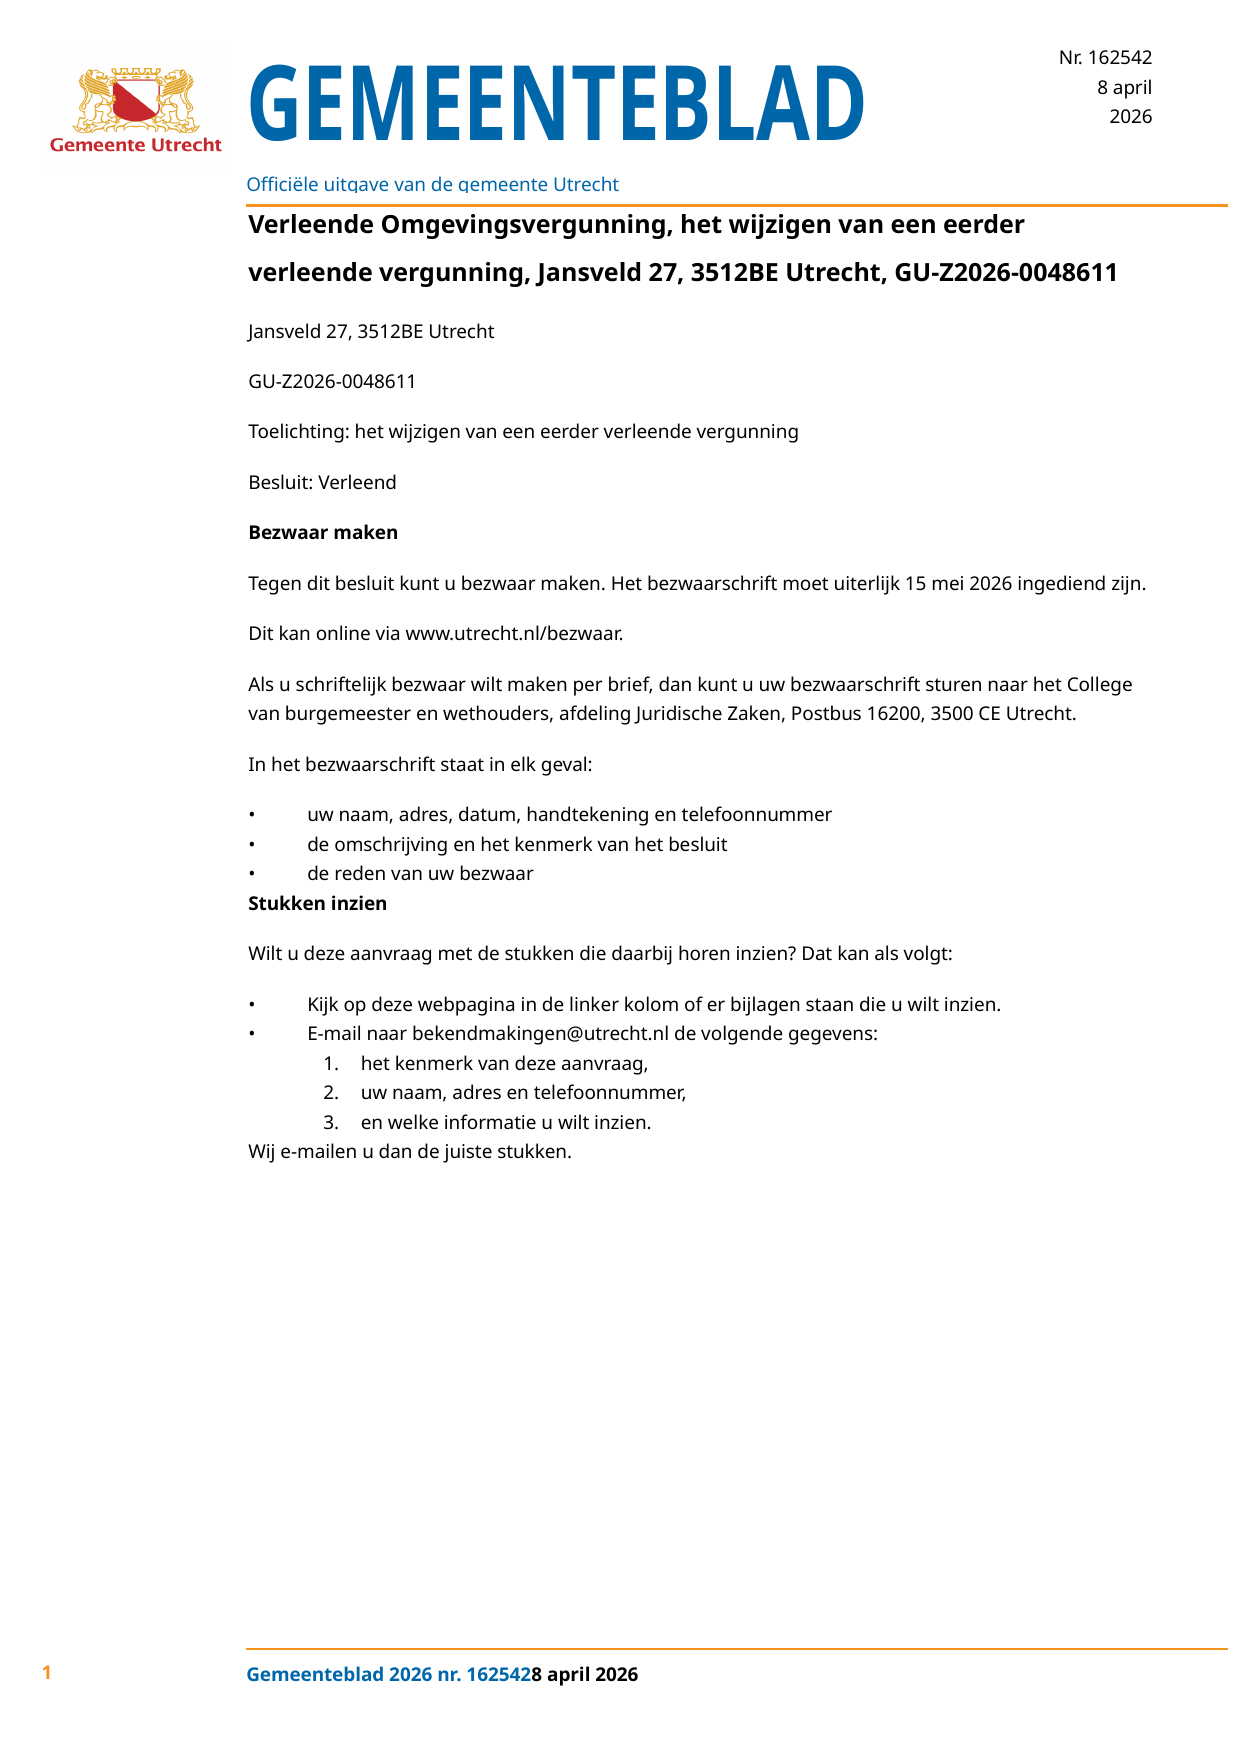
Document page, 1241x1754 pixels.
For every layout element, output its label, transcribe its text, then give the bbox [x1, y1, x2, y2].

text Tegen dit besluit kunt u bezwaar maken. Het bezwaarschrift moet uiterlijk 15 mei 2026 ingediend zijn. [248, 570, 1152, 596]
text Wilt u deze aanvraag met de stukken die daarbij horen inzien? Dat kan als volgt: [248, 940, 1152, 966]
text Als u schriftelijk bezwaar wilt maken per brief, dan kunt u uw bezwaarschrift sturen naar het College van burgemeester en wethouders, afdeling Juridische Zaken, Postbus 16200, 3500 CE Utrecht. [248, 671, 1152, 726]
text Wij e-mailen u dan de juiste stukken. [248, 1139, 1152, 1164]
list Kijk op deze webpagina in de linker kolom of er bijlagen staan die u wilt inzien. [248, 991, 1152, 1017]
list E-mail naar bekendmakingen@utrecht.nl de volgende gegevens: [248, 1020, 1152, 1046]
list de reden van uw bezwaar [248, 860, 1152, 886]
list en welke informatie u wilt inzien. [323, 1109, 1152, 1135]
text In het bezwaarschrift staat in elk geval: [248, 751, 1152, 777]
picture [41, 47, 231, 172]
text Bezwaar maken [248, 519, 1152, 545]
text Jansveld 27, 3512BE Utrecht [248, 318, 1152, 344]
text GU-Z2026-0048611 [248, 368, 1152, 394]
list het kenmerk van deze aanvraag, [323, 1050, 1152, 1076]
text Toelichting: het wijzigen van een eerder verleende vergunning [248, 419, 1152, 444]
text Stukken inzien [248, 890, 1152, 916]
list uw naam, adres en telefoonnummer, [323, 1079, 1152, 1105]
text Dit kan online via www.utrecht.nl/bezwaar. [248, 620, 1152, 646]
text Besluit: Verleend [248, 469, 1152, 495]
list de omschrijving en het kenmerk van het besluit [248, 831, 1152, 857]
text Verleende Omgevingsvergunning, het wijzigen van een eerder verleende vergunning, Jansveld 27, 3512BE Utrecht, GU-Z2026-0048611 [248, 207, 1152, 288]
list uw naam, adres, datum, handtekening en telefoonnummer [248, 801, 1152, 827]
